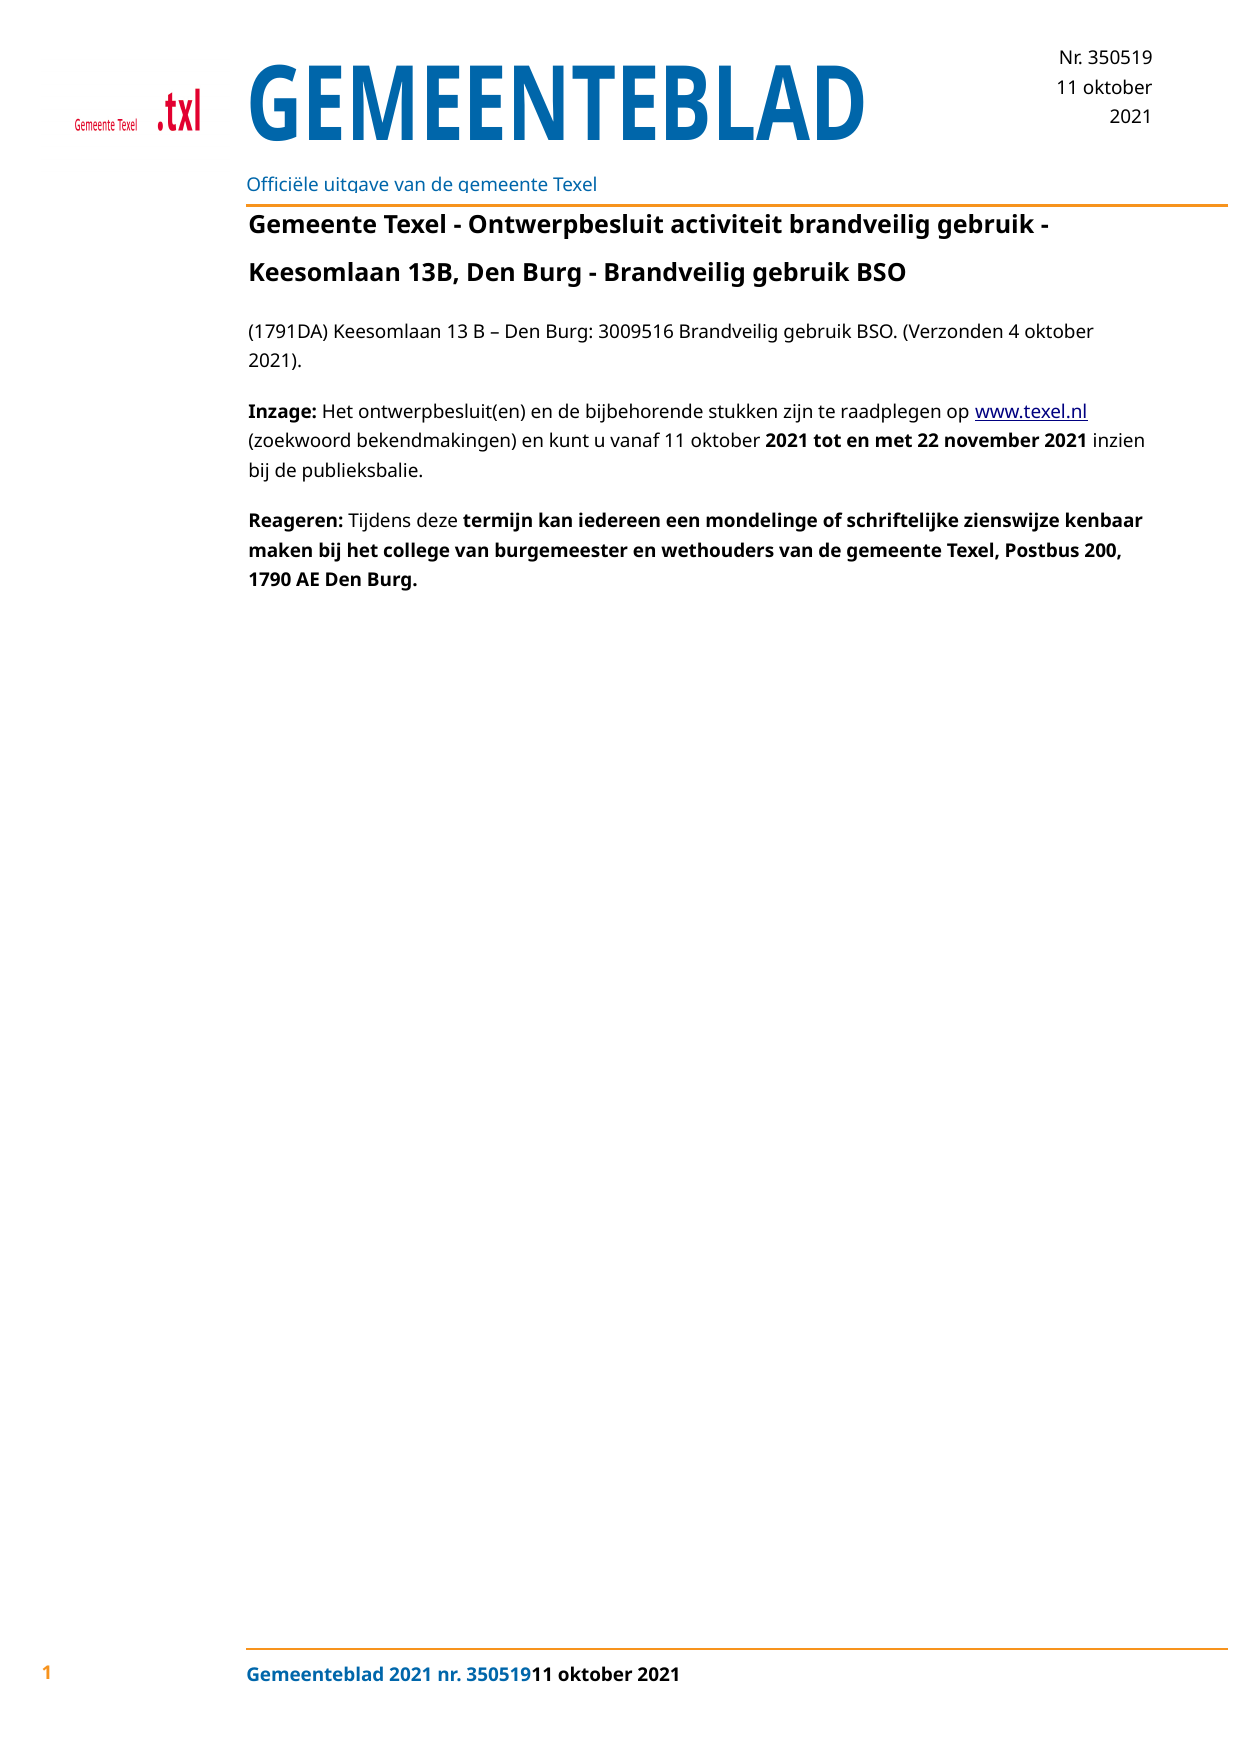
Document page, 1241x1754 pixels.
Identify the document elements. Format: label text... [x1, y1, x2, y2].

text Gemeente Texel - Ontwerpbesluit activiteit brandveilig gebruik - Keesomlaan 13B, Den Burg - Brandveilig gebruik BSO [248, 207, 1152, 288]
text (1791DA) Keesomlaan 13 B – Den Burg: 3009516 Brandveilig gebruik BSO. (Verzonden 4 oktober 2021). [248, 318, 1152, 373]
text Inzage: Het ontwerpbesluit(en) en de bijbehorende stukken zijn te raadplegen op www.texel.nl (zoekwoord bekendmakingen) en kunt u vanaf 11 oktober 2021 tot en met 22 november 2021 inzien bij de publieksbalie. [248, 398, 1152, 483]
text Reageren: Tijdens deze termijn kan iedereen een mondelinge of schriftelijke zienswijze kenbaar maken bij het college van burgemeester en wethouders van de gemeente Texel, Postbus 200, 1790 AE Den Burg. [248, 507, 1152, 592]
picture [41, 47, 231, 172]
